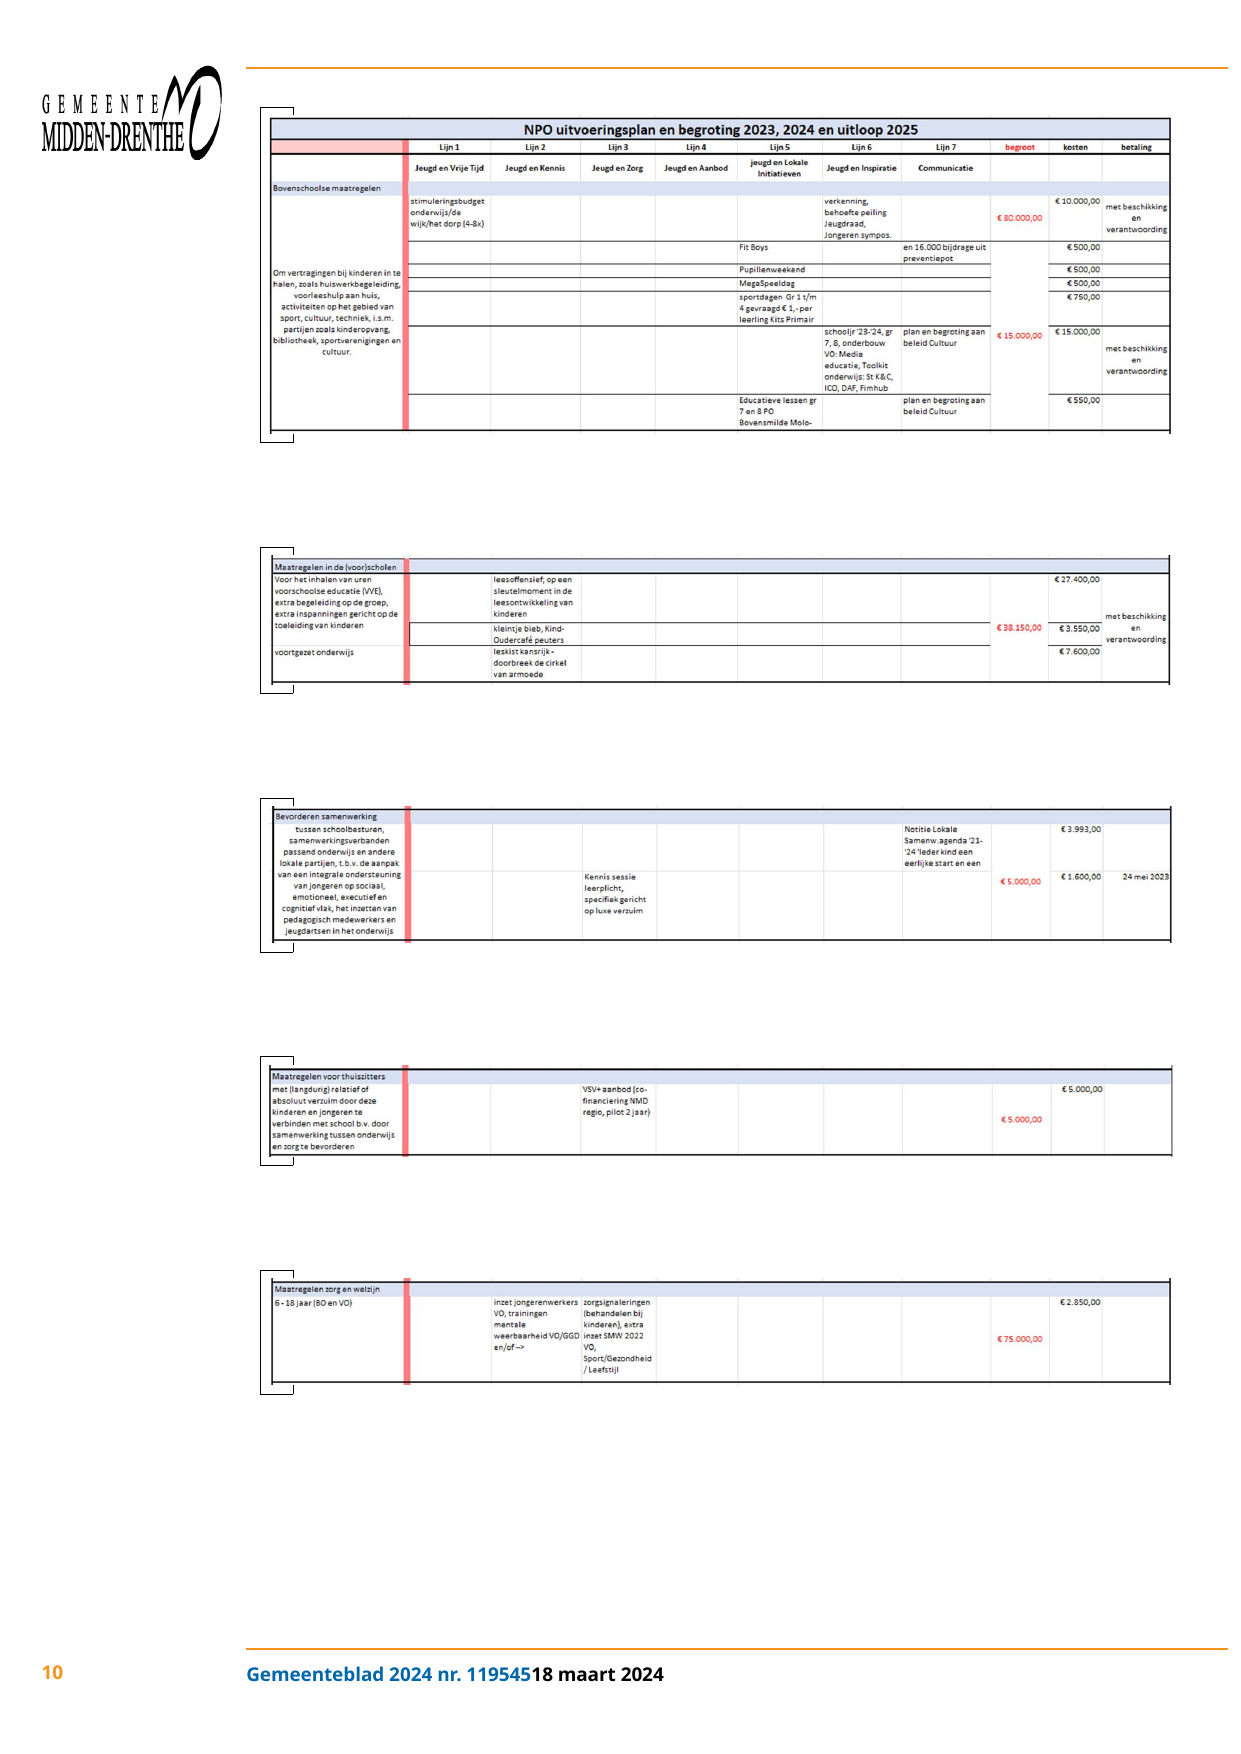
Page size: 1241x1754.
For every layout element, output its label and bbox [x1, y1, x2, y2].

picture [268, 806, 1173, 943]
picture [41, 47, 231, 172]
picture [268, 115, 1173, 434]
picture [268, 555, 1173, 685]
picture [268, 1278, 1173, 1385]
picture [268, 1065, 1173, 1157]
